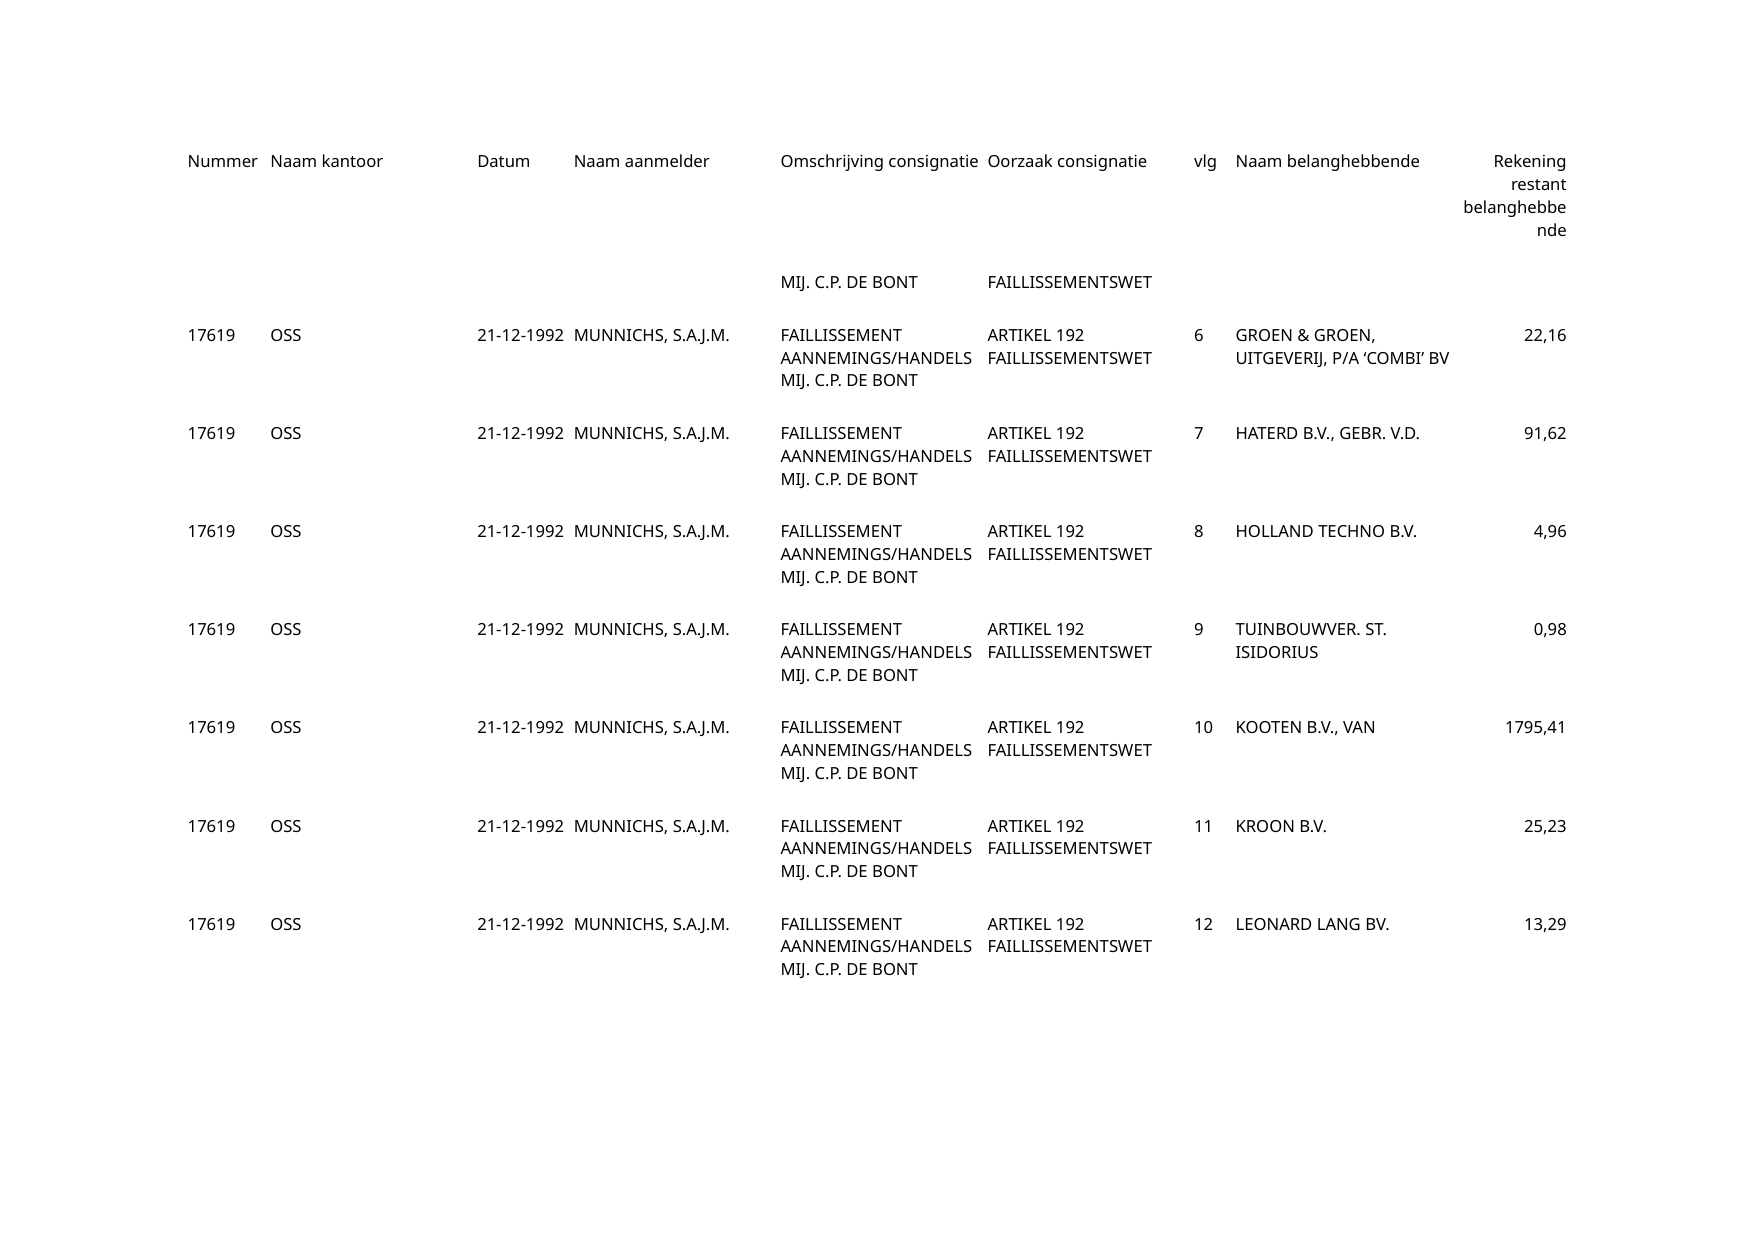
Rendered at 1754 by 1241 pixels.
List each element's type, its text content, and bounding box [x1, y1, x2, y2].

table_cell 0,98 [1456, 618, 1566, 716]
table_cell 9 [1194, 618, 1235, 716]
table_cell OSS [270, 716, 477, 814]
table_cell FAILLISSEMENT AANNEMINGS/HANDELSMIJ. C.P. DE BONT [780, 618, 987, 716]
table_cell [188, 271, 270, 323]
table_cell ARTIKEL 192 FAILLISSEMENTSWET [987, 520, 1194, 618]
table_cell 21-12-1992 [477, 814, 573, 912]
table_cell [477, 271, 573, 323]
table_cell 1795,41 [1456, 716, 1566, 814]
table_cell FAILLISSEMENT AANNEMINGS/HANDELSMIJ. C.P. DE BONT [780, 324, 987, 422]
table_header Rekening restant belanghebbende [1456, 150, 1566, 271]
table_cell 6 [1194, 324, 1235, 422]
table_cell 21-12-1992 [477, 324, 573, 422]
table_cell MIJ. C.P. DE BONT [780, 271, 987, 323]
table_header Datum [477, 150, 573, 271]
table_cell MUNNICHS, S.A.J.M. [574, 618, 780, 716]
table_cell 17619 [188, 716, 270, 814]
table_cell ARTIKEL 192 FAILLISSEMENTSWET [987, 716, 1194, 814]
table_cell 17619 [188, 814, 270, 912]
table_cell OSS [270, 520, 477, 618]
table_cell 21-12-1992 [477, 912, 573, 1010]
table_cell 17619 [188, 422, 270, 520]
table_cell OSS [270, 912, 477, 1010]
table_header Omschrijving consignatie [780, 150, 987, 271]
table_cell 21-12-1992 [477, 422, 573, 520]
table_cell HOLLAND TECHNO B.V. [1235, 520, 1456, 618]
table_cell FAILLISSEMENT AANNEMINGS/HANDELSMIJ. C.P. DE BONT [780, 520, 987, 618]
table_cell OSS [270, 814, 477, 912]
table_cell ARTIKEL 192 FAILLISSEMENTSWET [987, 814, 1194, 912]
table_cell OSS [270, 618, 477, 716]
table_cell [574, 271, 780, 323]
table_cell FAILLISSEMENTSWET [987, 271, 1194, 323]
table_cell MUNNICHS, S.A.J.M. [574, 912, 780, 1010]
table_cell ARTIKEL 192 FAILLISSEMENTSWET [987, 422, 1194, 520]
table_header Naam belanghebbende [1235, 150, 1456, 271]
table_cell LEONARD LANG BV. [1235, 912, 1456, 1010]
table_header Naam kantoor [270, 150, 477, 271]
table_cell OSS [270, 324, 477, 422]
table_cell ARTIKEL 192 FAILLISSEMENTSWET [987, 324, 1194, 422]
table_cell ARTIKEL 192 FAILLISSEMENTSWET [987, 618, 1194, 716]
table_cell KOOTEN B.V., VAN [1235, 716, 1456, 814]
table_cell MUNNICHS, S.A.J.M. [574, 422, 780, 520]
table_cell GROEN & GROEN, UITGEVERIJ, P/A ‘COMBI’ BV [1235, 324, 1456, 422]
table_cell 17619 [188, 520, 270, 618]
table_cell 13,29 [1456, 912, 1566, 1010]
table_cell 91,62 [1456, 422, 1566, 520]
table_cell FAILLISSEMENT AANNEMINGS/HANDELSMIJ. C.P. DE BONT [780, 716, 987, 814]
table_header Nummer [188, 150, 270, 271]
table_cell [1235, 271, 1456, 323]
table_cell MUNNICHS, S.A.J.M. [574, 814, 780, 912]
table_cell 12 [1194, 912, 1235, 1010]
table_cell ARTIKEL 192 FAILLISSEMENTSWET [987, 912, 1194, 1010]
table_cell 21-12-1992 [477, 716, 573, 814]
table_cell [270, 271, 477, 323]
table_cell 11 [1194, 814, 1235, 912]
table_cell 4,96 [1456, 520, 1566, 618]
table_cell OSS [270, 422, 477, 520]
table_cell FAILLISSEMENT AANNEMINGS/HANDELSMIJ. C.P. DE BONT [780, 912, 987, 1010]
table_cell 22,16 [1456, 324, 1566, 422]
table_cell MUNNICHS, S.A.J.M. [574, 520, 780, 618]
table_cell [1194, 271, 1235, 323]
table_cell 10 [1194, 716, 1235, 814]
table_cell 8 [1194, 520, 1235, 618]
table_cell FAILLISSEMENT AANNEMINGS/HANDELSMIJ. C.P. DE BONT [780, 422, 987, 520]
table_cell 17619 [188, 618, 270, 716]
table_header Naam aanmelder [574, 150, 780, 271]
table_cell TUINBOUWVER. ST. ISIDORIUS [1235, 618, 1456, 716]
table_cell 25,23 [1456, 814, 1566, 912]
table_cell FAILLISSEMENT AANNEMINGS/HANDELSMIJ. C.P. DE BONT [780, 814, 987, 912]
table_cell 21-12-1992 [477, 520, 573, 618]
table_header vlg [1194, 150, 1235, 271]
table_cell KROON B.V. [1235, 814, 1456, 912]
table_cell MUNNICHS, S.A.J.M. [574, 324, 780, 422]
table_header Oorzaak consignatie [987, 150, 1194, 271]
table_cell HATERD B.V., GEBR. V.D. [1235, 422, 1456, 520]
table_cell 17619 [188, 912, 270, 1010]
table_cell 21-12-1992 [477, 618, 573, 716]
table_cell MUNNICHS, S.A.J.M. [574, 716, 780, 814]
table_cell 17619 [188, 324, 270, 422]
table_cell 7 [1194, 422, 1235, 520]
table_cell [1456, 271, 1566, 323]
